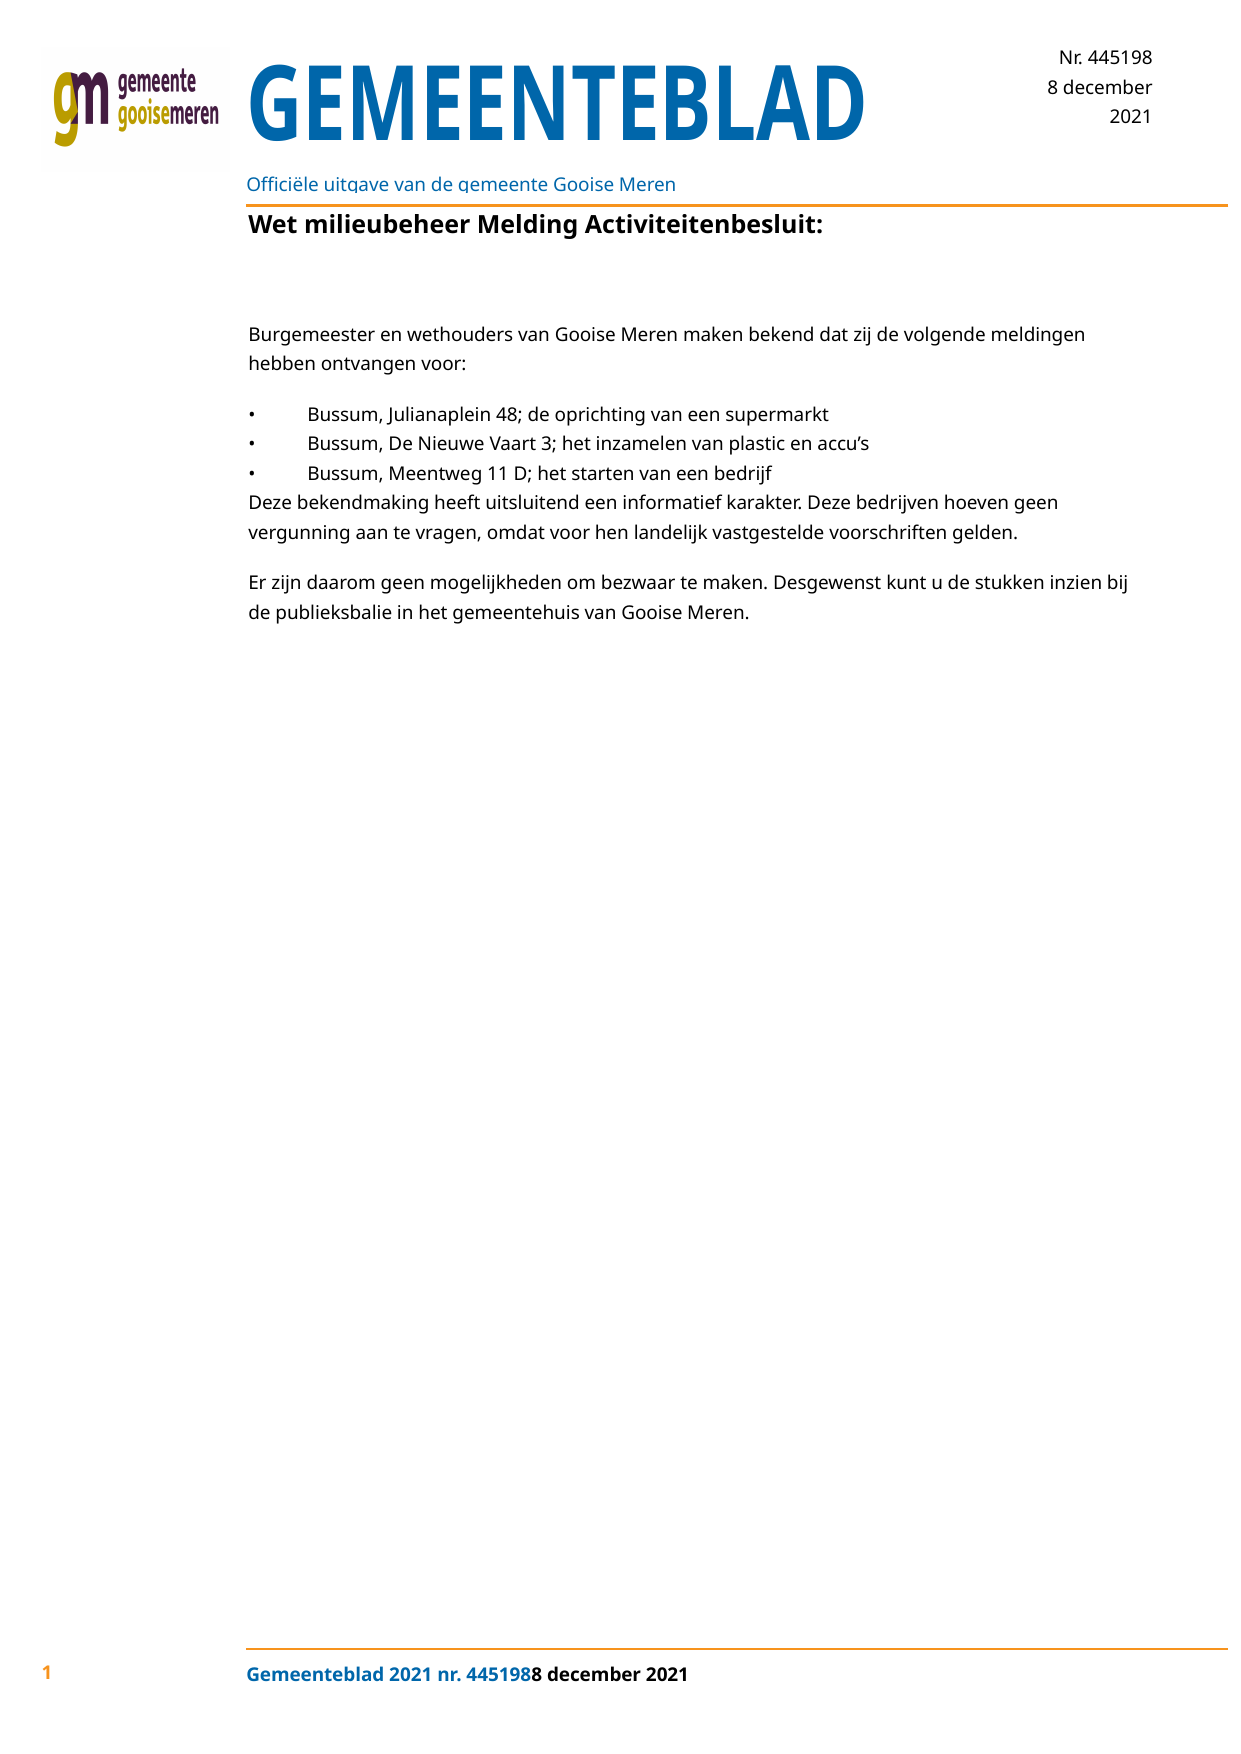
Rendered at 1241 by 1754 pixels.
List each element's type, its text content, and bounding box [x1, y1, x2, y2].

text Deze bekendmaking heeft uitsluitend een informatief karakter. Deze bedrijven hoeven geen vergunning aan te vragen, omdat voor hen landelijk vastgestelde voorschriften gelden. [248, 489, 1152, 545]
text Burgemeester en wethouders van Gooise Meren maken bekend dat zij de volgende meldingen hebben ontvangen voor: [248, 321, 1152, 376]
list Bussum, Julianaplein 48; de oprichting van een supermarkt [248, 401, 1152, 426]
text Wet milieubeheer Melding Activiteitenbesluit: [248, 207, 1152, 241]
picture [41, 47, 231, 172]
list Bussum, De Nieuwe Vaart 3; het inzamelen van plastic en accu’s [248, 430, 1152, 456]
text Er zijn daarom geen mogelijkheden om bezwaar te maken. Desgewenst kunt u de stukken inzien bij de publieksbalie in het gemeentehuis van Gooise Meren. [248, 569, 1152, 625]
list Bussum, Meentweg 11 D; het starten van een bedrijf [248, 460, 1152, 486]
